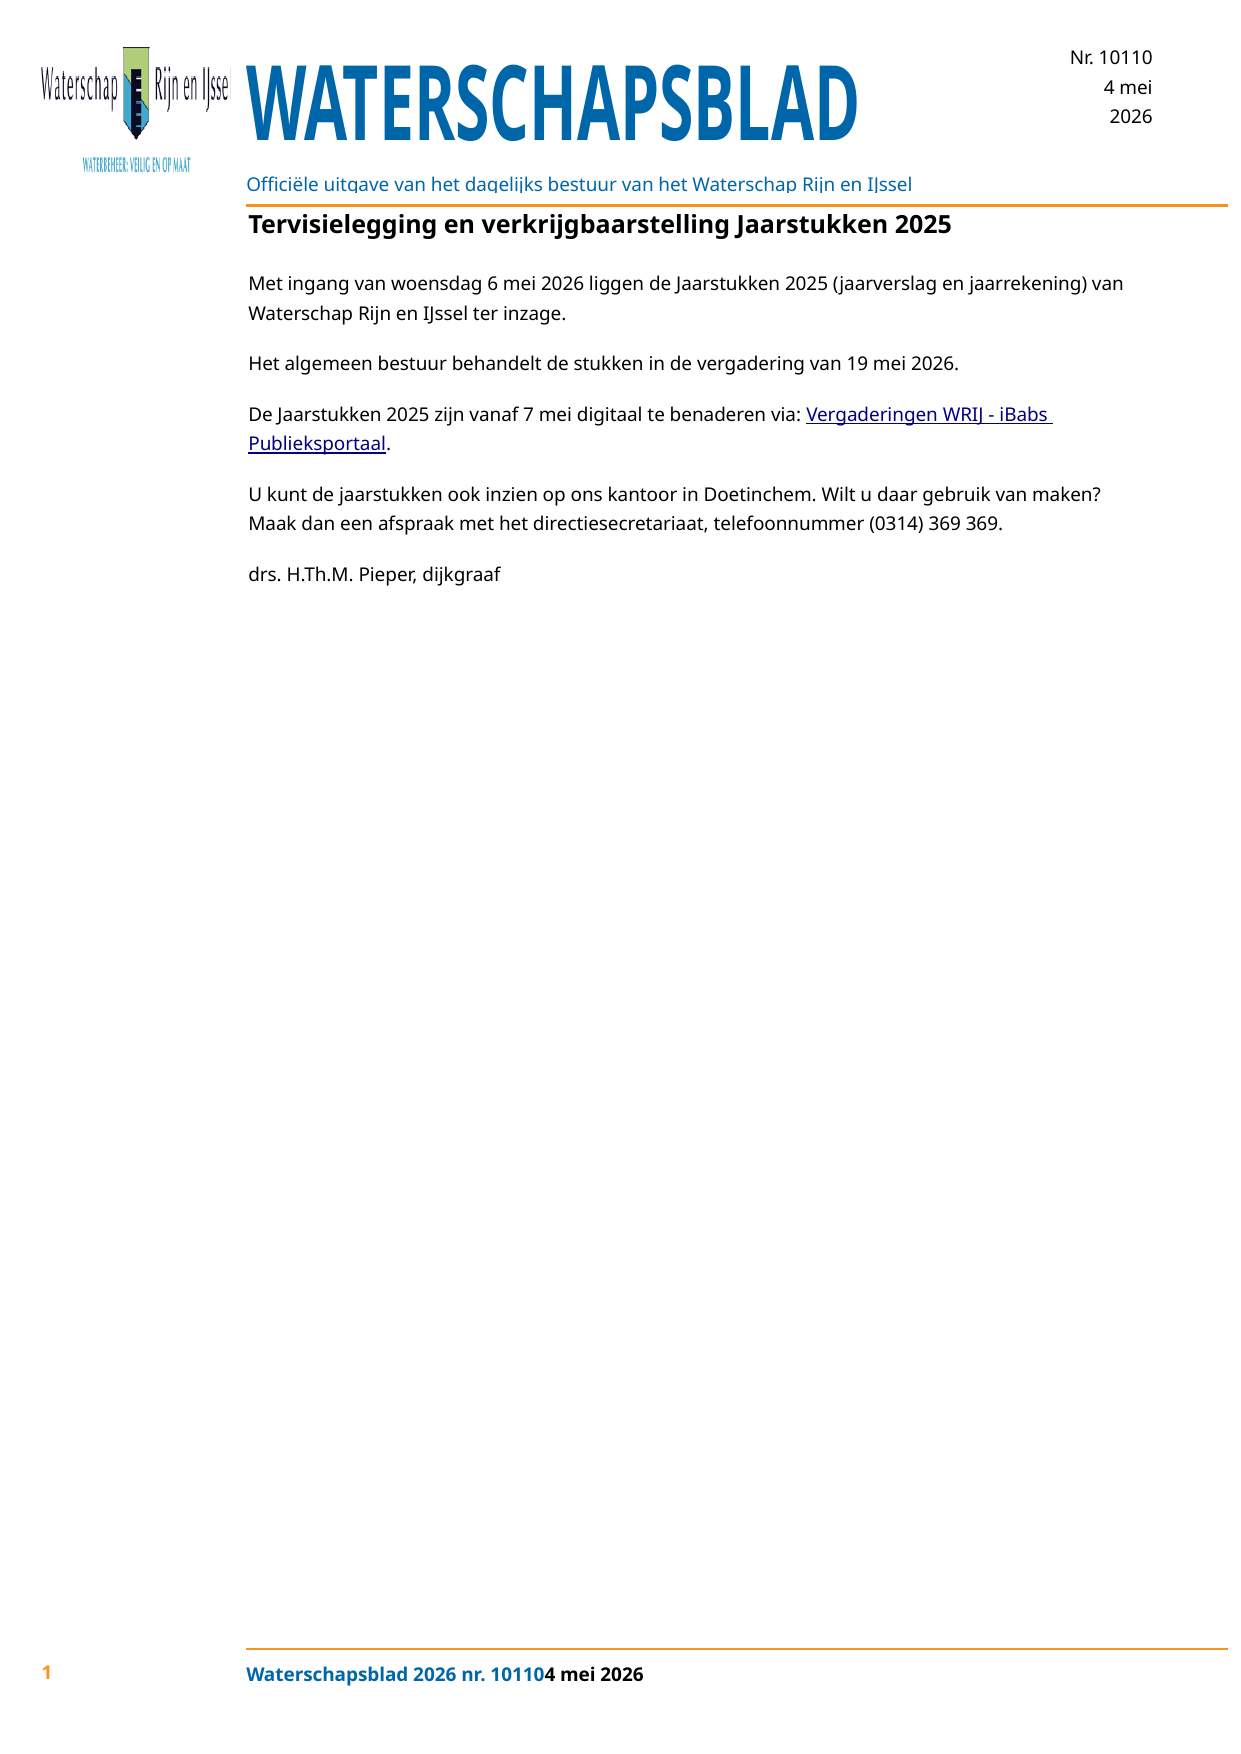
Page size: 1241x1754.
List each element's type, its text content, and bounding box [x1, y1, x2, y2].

text U kunt de jaarstukken ook inzien op ons kantoor in Doetinchem. Wilt u daar gebruik van maken? Maak dan een afspraak met het directiesecretariaat, telefoonnummer (0314) 369 369. [248, 481, 1152, 536]
text Het algemeen bestuur behandelt de stukken in de vergadering van 19 mei 2026. [248, 350, 1152, 376]
picture [41, 47, 231, 172]
text drs. H.Th.M. Pieper, dijkgraaf [248, 561, 1152, 586]
text Met ingang van woensdag 6 mei 2026 liggen de Jaarstukken 2025 (jaarverslag en jaarrekening) van Waterschap Rijn en IJssel ter inzage. [248, 270, 1152, 326]
text Tervisielegging en verkrijgbaarstelling Jaarstukken 2025 [248, 207, 1152, 241]
text De Jaarstukken 2025 zijn vanaf 7 mei digitaal te benaderen via: Vergaderingen WRIJ - iBabs Publieksportaal. [248, 401, 1152, 456]
